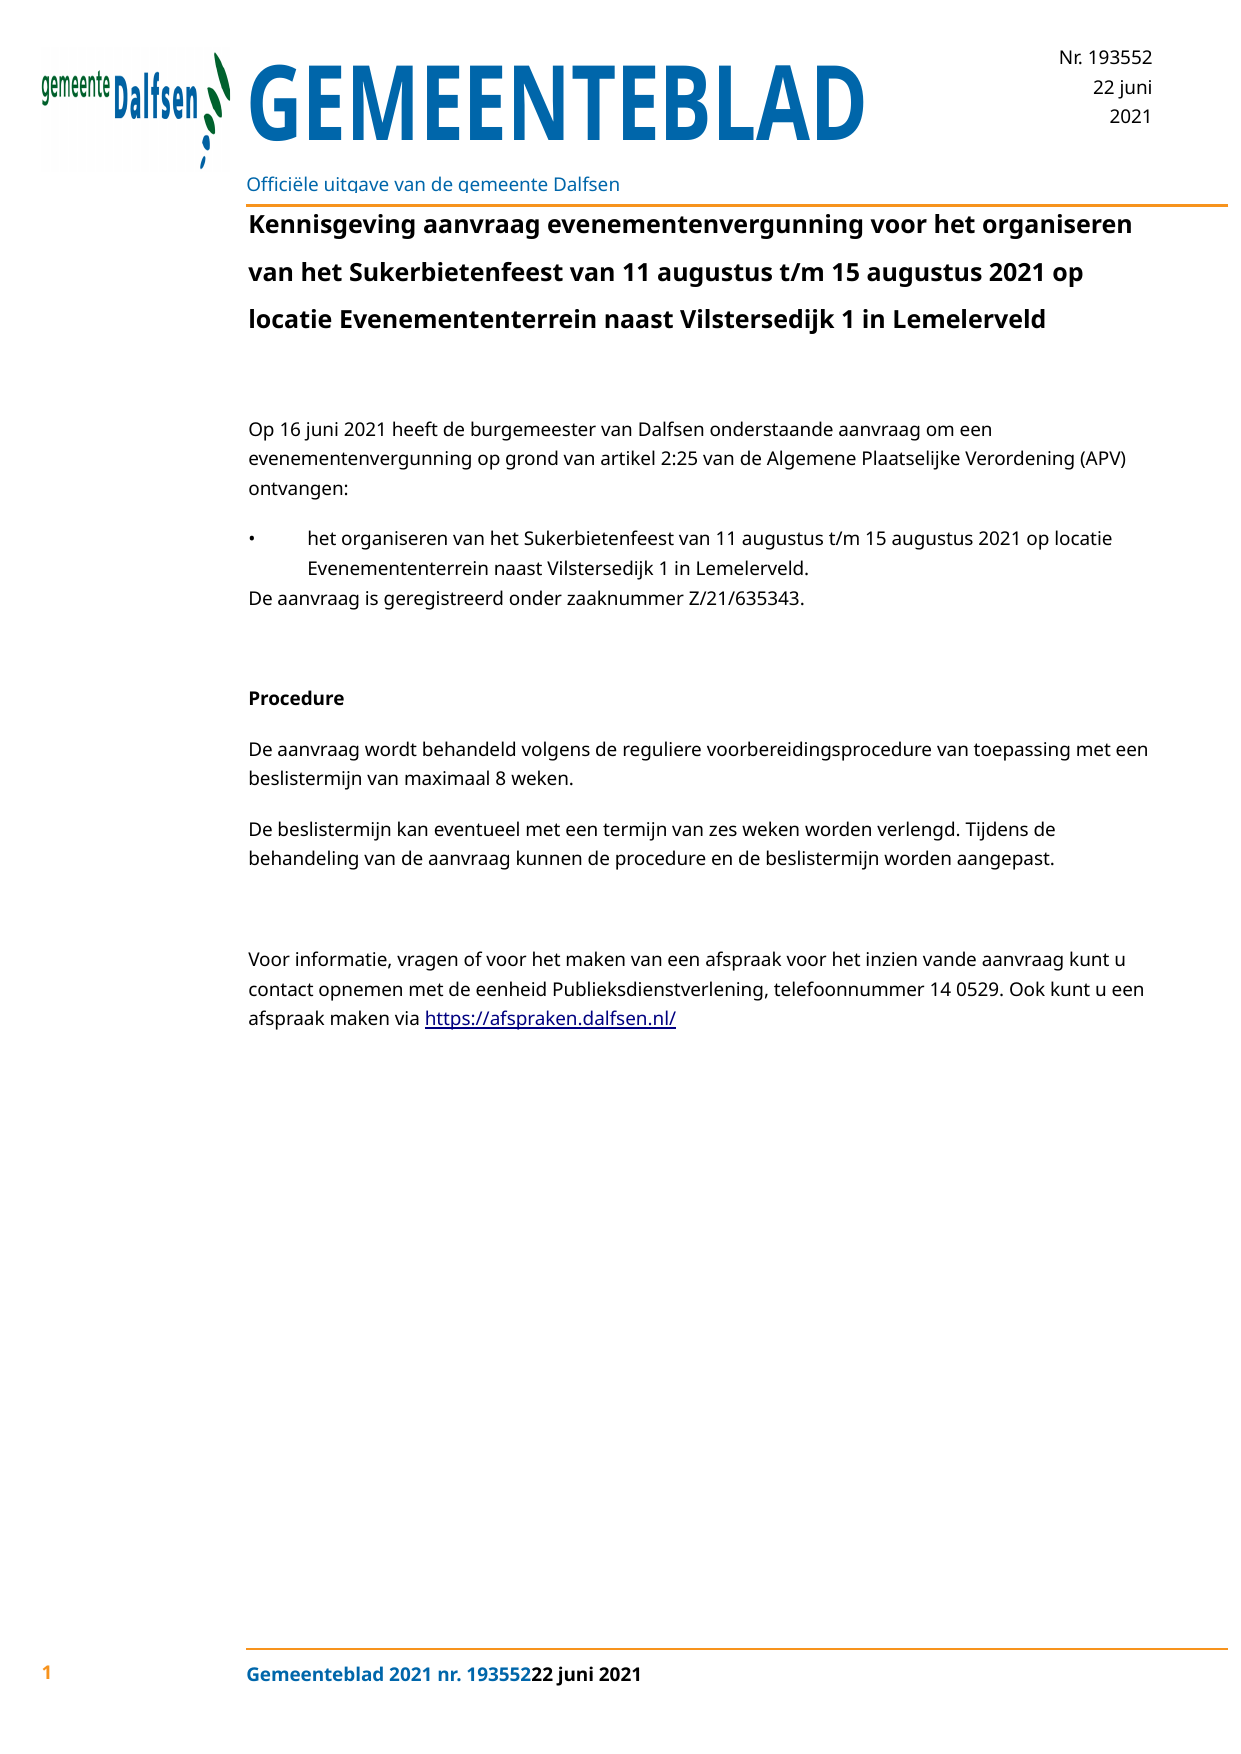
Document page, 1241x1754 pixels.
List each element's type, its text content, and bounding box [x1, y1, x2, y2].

text De aanvraag wordt behandeld volgens de reguliere voorbereidingsprocedure van toepassing met een beslistermijn van maximaal 8 weken. [248, 736, 1152, 791]
text Voor informatie, vragen of voor het maken van een afspraak voor het inzien vande aanvraag kunt u contact opnemen met de eenheid Publieksdienstverlening, telefoonnummer 14 0529. Ook kunt u een afspraak maken via https://afspraken.dalfsen.nl/ [248, 946, 1152, 1031]
list het organiseren van het Sukerbietenfeest van 11 augustus t/m 15 augustus 2021 op locatie Evenemententerrein naast Vilstersedijk 1 in Lemelerveld. [248, 526, 1152, 581]
text Procedure [248, 686, 1152, 711]
text Kennisgeving aanvraag evenementenvergunning voor het organiseren van het Sukerbietenfeest van 11 augustus t/m 15 augustus 2021 op locatie Evenemententerrein naast Vilstersedijk 1 in Lemelerveld [248, 207, 1152, 336]
text De aanvraag is geregistreerd onder zaaknummer Z/21/635343. [248, 585, 1152, 610]
text De beslistermijn kan eventueel met een termijn van zes weken worden verlengd. Tijdens de behandeling van de aanvraag kunnen de procedure en de beslistermijn worden aangepast. [248, 816, 1152, 871]
text Op 16 juni 2021 heeft de burgemeester van Dalfsen onderstaande aanvraag om een evenementenvergunning op grond van artikel 2:25 van de Algemene Plaatselijke Verordening (APV) ontvangen: [248, 416, 1152, 501]
picture [41, 47, 231, 172]
